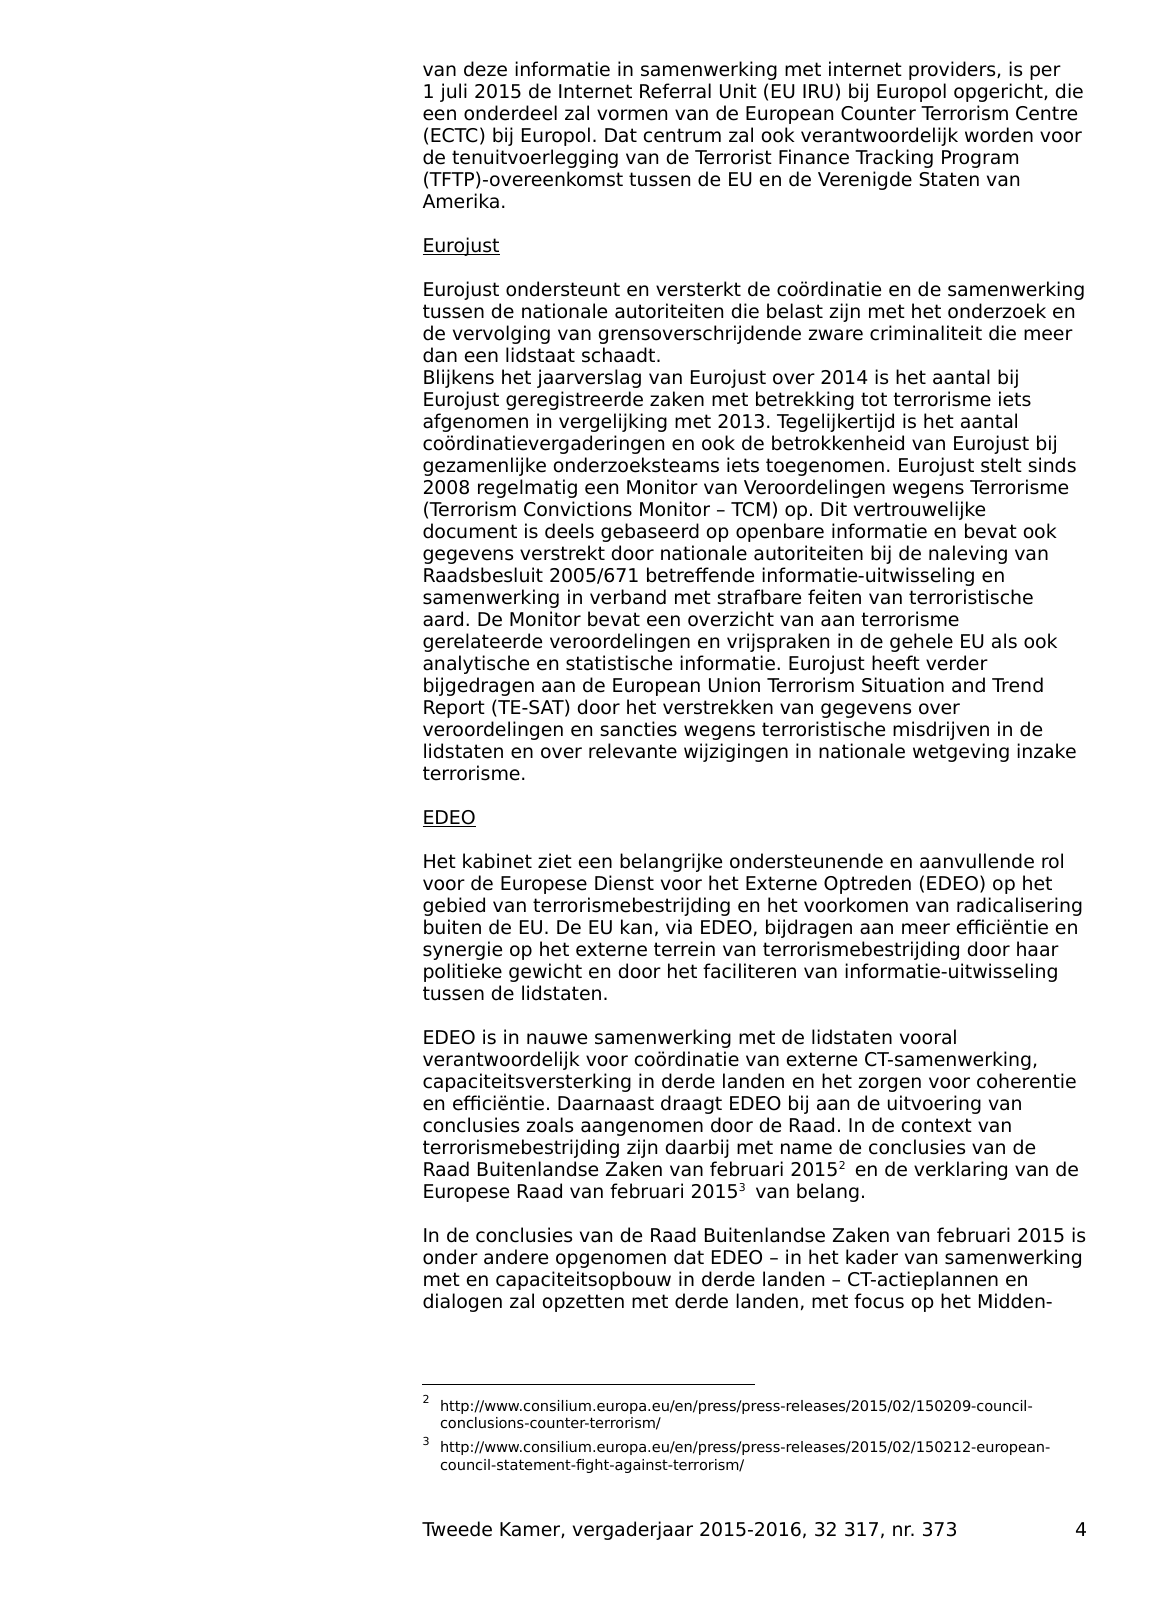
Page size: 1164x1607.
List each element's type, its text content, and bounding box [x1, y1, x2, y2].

subtitle Eurojust [422, 235, 1087, 257]
text Blijkens het jaarverslag van Eurojust over 2014 is het aantal bij Eurojust geregistreerde zaken met betrekking tot terrorisme iets afgenomen in vergelijking met 2013. Tegelijkertijd is het aantal coördinatievergaderingen en ook de betrokkenheid van Eurojust bij gezamenlijke onderzoeksteams iets toegenomen. Eurojust stelt sinds 2008 regelmatig een Monitor van Veroordelingen wegens Terrorisme (Terrorism Convictions Monitor – TCM) op. Dit vertrouwelijke document is deels gebaseerd op openbare informatie en bevat ook gegevens verstrekt door nationale autoriteiten bij de naleving van Raadsbesluit 2005/671 betreffende informatie-uitwisseling en samenwerking in verband met strafbare feiten van terroristische aard. De Monitor bevat een overzicht van aan terrorisme gerelateerde veroordelingen en vrijspraken in de gehele EU als ook analytische en statistische informatie. Eurojust heeft verder bijgedragen aan de European Union Terrorism Situation and Trend Report (TE-SAT) door het verstrekken van gegevens over veroordelingen en sancties wegens terroristische misdrijven in de lidstaten en over relevante wijzigingen in nationale wetgeving inzake terrorisme. [422, 367, 1087, 785]
text In de conclusies van de Raad Buitenlandse Zaken van februari 2015 is onder andere opgenomen dat EDEO – in het kader van samenwerking met en capaciteitsopbouw in derde landen – CT-actieplannen en dialogen zal opzetten met derde landen, met focus op het Midden- [422, 1225, 1087, 1313]
subtitle EDEO [422, 807, 1087, 829]
text EDEO is in nauwe samenwerking met de lidstaten vooral verantwoordelijk voor coördinatie van externe CT-samenwerking, capaciteitsversterking in derde landen en het zorgen voor coherentie en efficiëntie. Daarnaast draagt EDEO bij aan de uitvoering van conclusies zoals aangenomen door de Raad. In de context van terrorismebestrijding zijn daarbij met name de conclusies van de Raad Buitenlandse Zaken van februari 2015 en de verklaring van de Europese Raad van februari 2015 van belang. [422, 1027, 1087, 1203]
text van deze informatie in samenwerking met internet providers, is per 1 juli 2015 de Internet Referral Unit (EU IRU) bij Europol opgericht, die een onderdeel zal vormen van de European Counter Terrorism Centre (ECTC) bij Europol. Dat centrum zal ook verantwoordelijk worden voor de tenuitvoerlegging van de Terrorist Finance Tracking Program (TFTP)-overeenkomst tussen de EU en de Verenigde Staten van Amerika. [422, 59, 1087, 213]
text http://www.consilium.europa.eu/en/press/press-releases/2015/02/150212-european-council-statement-fight-against-terrorism/ [422, 1435, 1087, 1474]
text Het kabinet ziet een belangrijke ondersteunende en aanvullende rol voor de Europese Dienst voor het Externe Optreden (EDEO) op het gebied van terrorismebestrijding en het voorkomen van radicalisering buiten de EU. De EU kan, via EDEO, bijdragen aan meer efficiëntie en synergie op het externe terrein van terrorismebestrijding door haar politieke gewicht en door het faciliteren van informatie-uitwisseling tussen de lidstaten. [422, 851, 1087, 1005]
text Eurojust ondersteunt en versterkt de coördinatie en de samenwerking tussen de nationale autoriteiten die belast zijn met het onderzoek en de vervolging van grensoverschrijdende zware criminaliteit die meer dan een lidstaat schaadt. [422, 279, 1087, 367]
text http://www.consilium.europa.eu/en/press/press-releases/2015/02/150209-council-conclusions-counter-terrorism/ [422, 1393, 1087, 1432]
